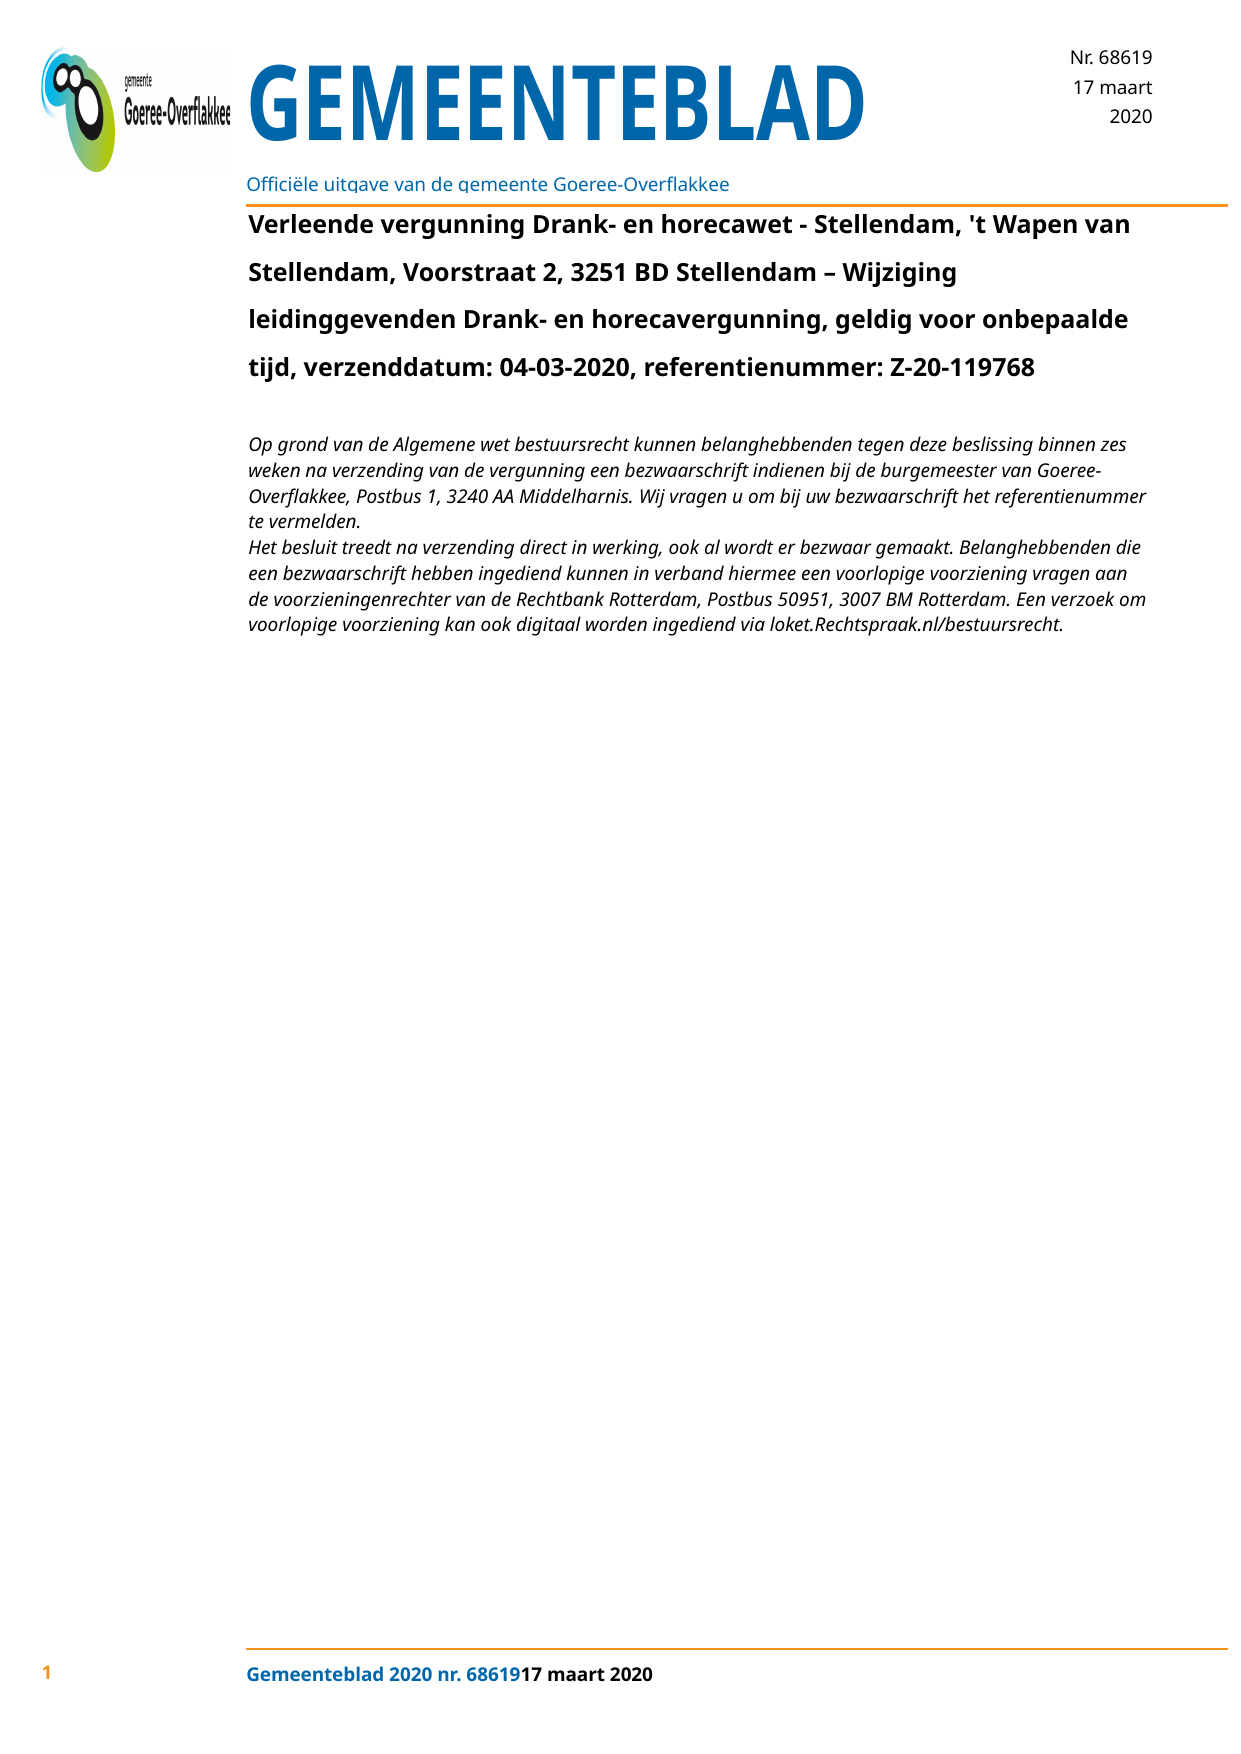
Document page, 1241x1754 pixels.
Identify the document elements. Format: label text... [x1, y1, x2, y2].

text Op grond van de Algemene wet bestuursrecht kunnen belanghebbenden tegen deze beslissing binnen zes weken na verzending van de vergunning een bezwaarschrift indienen bij de burgemeester van Goeree-Overflakkee, Postbus 1, 3240 AA Middelharnis. Wij vragen u om bij uw bezwaarschrift het referentienummer te vermelden. [248, 431, 1152, 534]
text Verleende vergunning Drank- en horecawet - Stellendam, 't Wapen van Stellendam, Voorstraat 2, 3251 BD Stellendam – Wijziging leidinggevenden Drank- en horecavergunning, geldig voor onbepaalde tijd, verzenddatum: 04-03-2020, referentienummer: Z-20-119768 [248, 207, 1152, 384]
picture [41, 47, 231, 172]
text Het besluit treedt na verzending direct in werking, ook al wordt er bezwaar gemaakt. Belanghebbenden die een bezwaarschrift hebben ingediend kunnen in verband hiermee een voorlopige voorziening vragen aan de voorzieningenrechter van de Rechtbank Rotterdam, Postbus 50951, 3007 BM Rotterdam. Een verzoek om voorlopige voorziening kan ook digitaal worden ingediend via loket.Rechtspraak.nl/bestuursrecht. [248, 534, 1152, 637]
